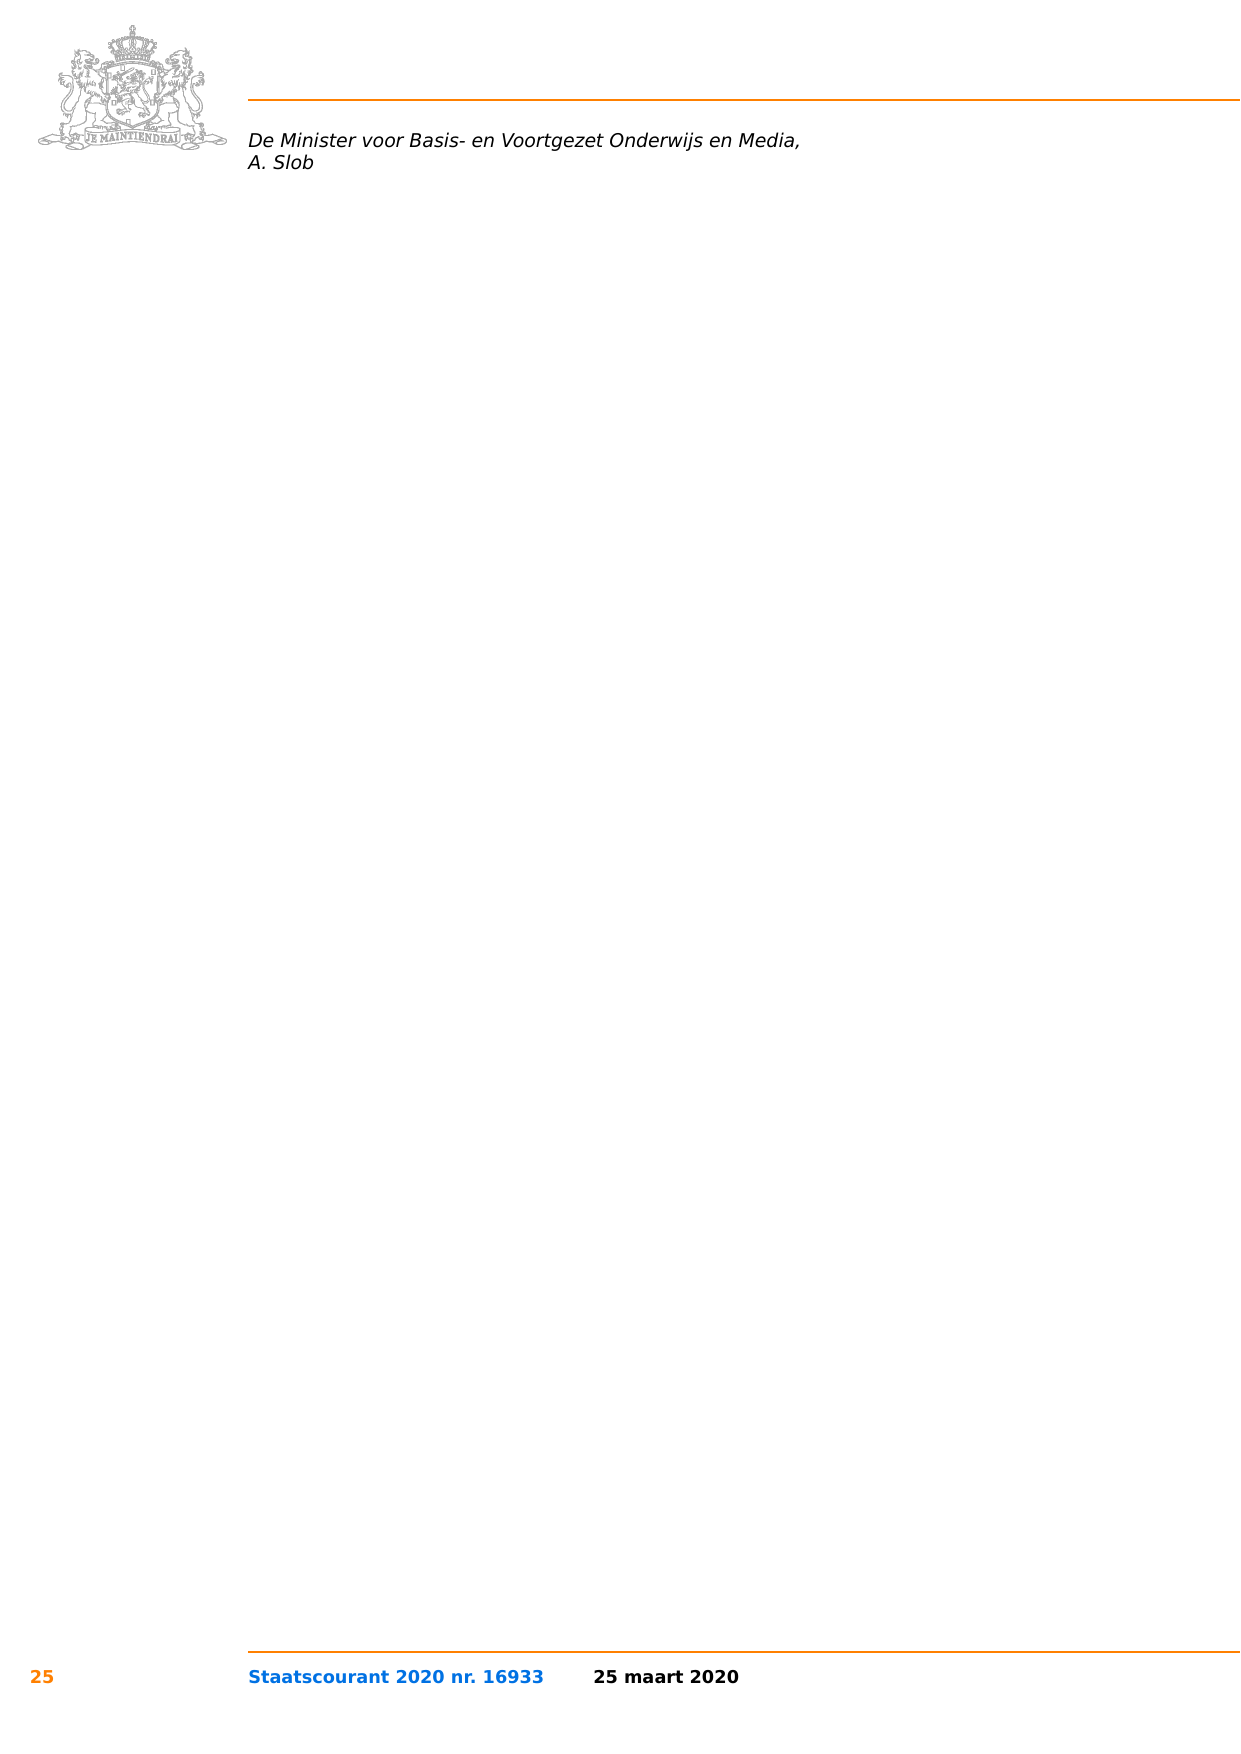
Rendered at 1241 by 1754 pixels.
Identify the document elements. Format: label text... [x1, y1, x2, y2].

picture [38, 25, 227, 150]
text De Minister voor Basis- en Voortgezet Onderwijs en Media, A. Slob [248, 130, 1163, 174]
